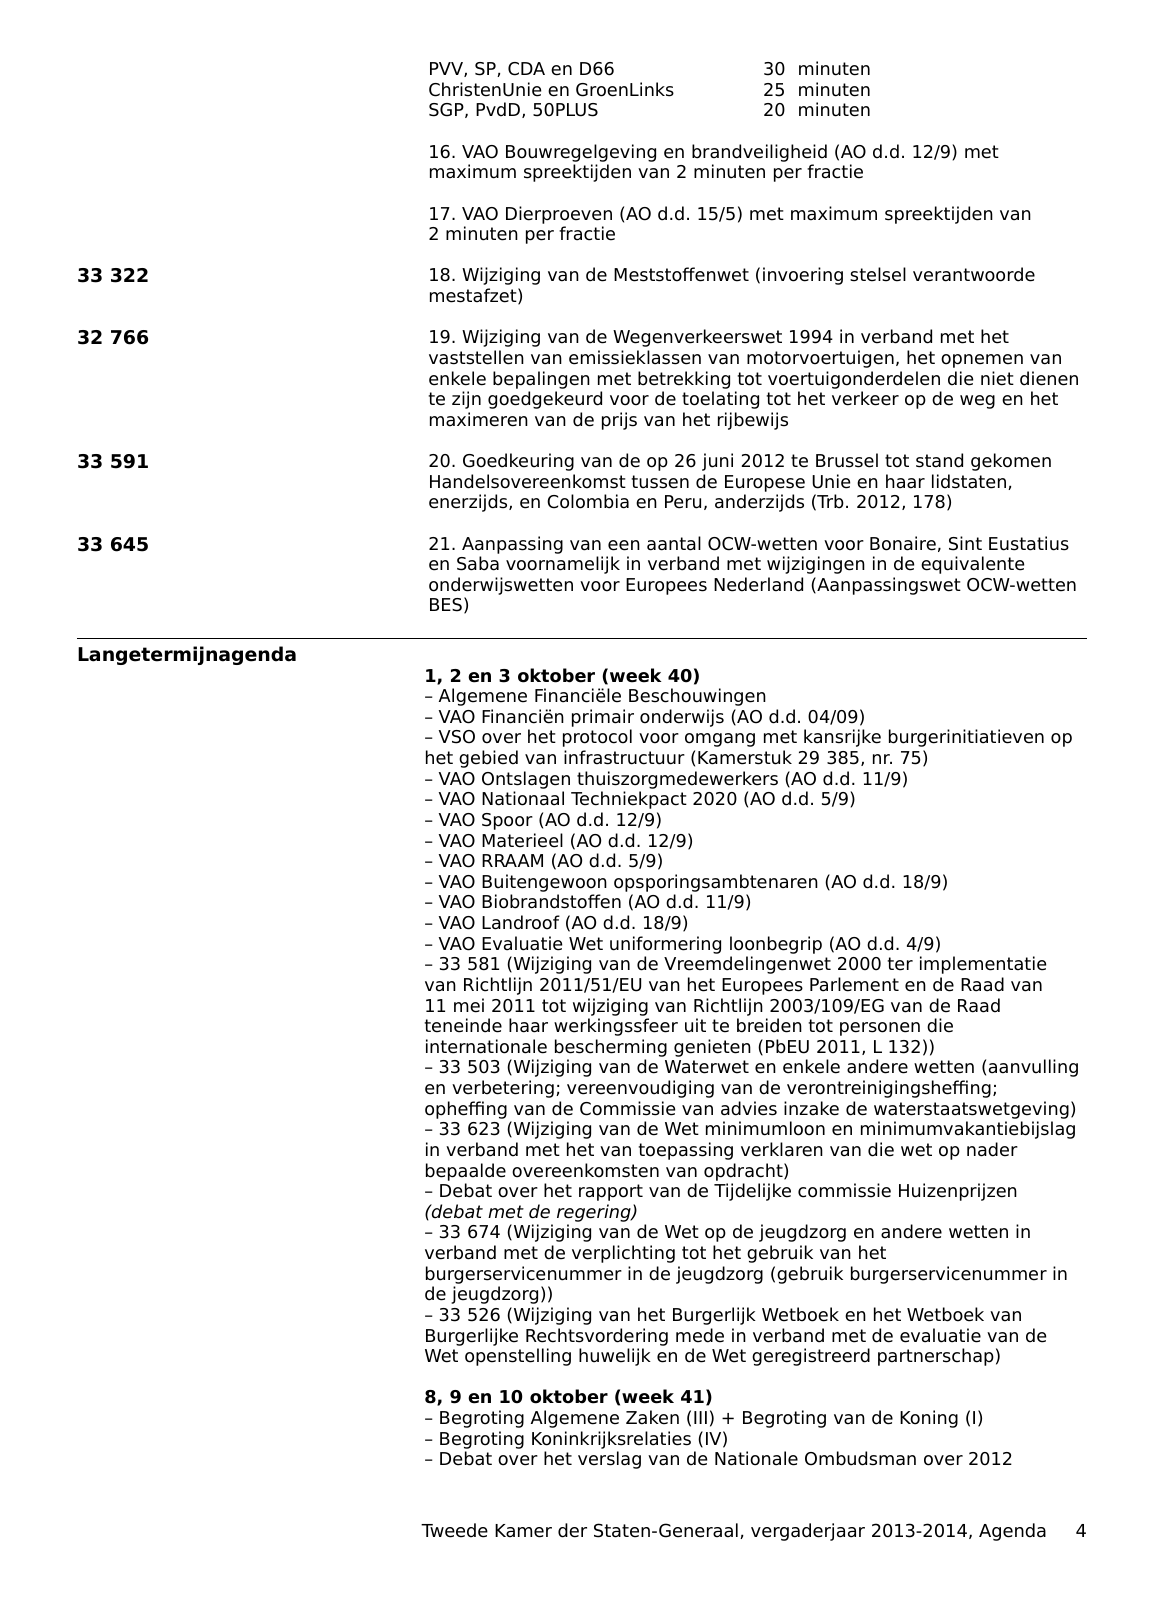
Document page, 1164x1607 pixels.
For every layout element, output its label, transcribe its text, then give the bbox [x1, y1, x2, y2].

table_cell [405, 142, 422, 183]
table_cell [401, 1367, 418, 1387]
table_cell [405, 59, 422, 80]
table_cell – VAO Evaluatie Wet uniformering loonbegrip (AO d.d. 4/9) [418, 934, 1087, 954]
table_cell [422, 245, 1087, 265]
table_cell [77, 1429, 401, 1449]
table_cell [401, 789, 418, 810]
table_cell [405, 534, 422, 616]
table_cell [77, 245, 404, 265]
table_cell [405, 204, 422, 245]
table_cell [77, 872, 401, 892]
table_cell [77, 893, 401, 913]
table_cell 33 645 [77, 534, 404, 616]
table_cell – VAO Ontslagen thuiszorgmedewerkers (AO d.d. 11/9) [418, 769, 1087, 789]
table_cell [77, 307, 404, 327]
table_cell [405, 430, 422, 451]
table_cell – Debat over het verslag van de Nationale Ombudsman over 2012 [418, 1449, 1087, 1470]
table_cell [77, 666, 401, 686]
table_cell – Algemene Financiële Beschouwingen [418, 686, 1087, 707]
table_cell – VAO Materieel (AO d.d. 12/9) [418, 831, 1087, 851]
table_cell [77, 430, 404, 451]
table_cell [77, 934, 401, 954]
table_cell [405, 451, 422, 513]
table_cell [77, 1388, 401, 1408]
table_cell [77, 1305, 401, 1367]
table_cell ChristenUnie en GroenLinks [422, 80, 706, 100]
table_cell [77, 513, 404, 533]
table_cell [77, 1223, 401, 1305]
table_cell [77, 1181, 401, 1222]
table_cell [401, 769, 418, 789]
table_cell – VAO Nationaal Techniekpact 2020 (AO d.d. 5/9) [418, 789, 1087, 810]
table_cell [77, 769, 401, 789]
table_cell [77, 121, 404, 142]
table_cell [405, 513, 422, 533]
table_cell [77, 851, 401, 872]
table_cell – 33 674 (Wijziging van de Wet op de jeugdzorg en andere wetten in verband met de verplichting tot het gebruik van het burgerservicenummer in de jeugdzorg (gebruik burgerservicenummer in de jeugdzorg)) [418, 1223, 1087, 1305]
table_cell [77, 728, 401, 769]
table_header [418, 639, 1087, 666]
table_cell [405, 121, 422, 142]
table_cell [401, 1119, 418, 1181]
table_cell [401, 893, 418, 913]
table_cell – VSO over het protocol voor omgang met kansrijke burgerinitiatieven op het gebied van infrastructuur (Kamerstuk 29 385, nr. 75) [418, 728, 1087, 769]
table_cell 25 [706, 80, 791, 100]
table_cell [405, 183, 422, 203]
table_cell – VAO Buitengewoon opsporingsambtenaren (AO d.d. 18/9) [418, 872, 1087, 892]
table_cell [401, 831, 418, 851]
table_header [401, 639, 418, 666]
table_cell [401, 666, 418, 686]
table_cell – 33 581 (Wijziging van de Vreemdelingenwet 2000 ter implementatie van Richtlijn 2011/51/EU van het Europees Parlement en de Raad van 11 mei 2011 tot wijziging van Richtlijn 2003/109/EG van de Raad teneinde haar werkingssfeer uit te breiden tot personen die internationale bescherming genieten (PbEU 2011, L 132)) [418, 954, 1087, 1057]
table_cell [77, 59, 404, 80]
table_cell [405, 100, 422, 121]
table_cell – VAO Spoor (AO d.d. 12/9) [418, 810, 1087, 831]
table_cell [405, 307, 422, 327]
table_cell 17. VAO Dierproeven (AO d.d. 15/5) met maximum spreektijden van 2 minuten per fractie [422, 204, 1087, 245]
table_cell [401, 1408, 418, 1429]
table_cell [77, 831, 401, 851]
table_cell [401, 810, 418, 831]
table_cell [422, 183, 1087, 203]
table_cell – 33 623 (Wijziging van de Wet minimumloon en minimumvakantiebijslag in verband met het van toepassing verklaren van die wet op nader bepaalde overeenkomsten van opdracht) [418, 1119, 1087, 1181]
table_cell [77, 810, 401, 831]
table_cell 20 [706, 100, 791, 121]
table_cell [401, 1305, 418, 1367]
table_cell [405, 245, 422, 265]
table_cell [77, 1367, 401, 1387]
table_cell [401, 1388, 418, 1408]
table_cell PVV, SP, CDA en D66 [422, 59, 706, 80]
table_cell [77, 954, 401, 1057]
table_cell [401, 851, 418, 872]
table_cell 20. Goedkeuring van de op 26 juni 2012 te Brussel tot stand gekomen Handelsovereenkomst tussen de Europese Unie en haar lidstaten, enerzijds, en Colombia en Peru, anderzijds (Trb. 2012, 178) [422, 451, 1087, 513]
table_cell – VAO Biobrandstoffen (AO d.d. 11/9) [418, 893, 1087, 913]
table_cell 30 [706, 59, 791, 80]
table_cell [77, 1449, 401, 1470]
table_cell 19. Wijziging van de Wegenverkeerswet 1994 in verband met het vaststellen van emissieklassen van motorvoertuigen, het opnemen van enkele bepalingen met betrekking tot voertuigonderdelen die niet dienen te zijn goedgekeurd voor de toelating tot het verkeer op de weg en het maximeren van de prijs van het rijbewijs [422, 327, 1087, 430]
table_header Langetermijnagenda [77, 639, 401, 666]
table_cell – Debat over het rapport van de Tijdelijke commissie Huizenprijzen (debat met de regering) [418, 1181, 1087, 1222]
table_cell [77, 204, 404, 245]
table_cell [422, 430, 1087, 451]
table_cell [418, 1367, 1087, 1387]
table_cell [401, 1223, 418, 1305]
table_cell [405, 265, 422, 307]
table_cell [77, 913, 401, 934]
table_cell [422, 513, 1087, 533]
table_cell minuten [791, 100, 1087, 121]
table_cell [422, 307, 1087, 327]
table_cell [77, 1119, 401, 1181]
table_cell 18. Wijziging van de Meststoffenwet (invoering stelsel verantwoorde mestafzet) [422, 265, 1087, 307]
table_cell [401, 686, 418, 707]
table_cell [77, 1408, 401, 1429]
table_cell – 33 526 (Wijziging van het Burgerlijk Wetboek en het Wetboek van Burgerlijke Rechtsvordering mede in verband met de evaluatie van de Wet openstelling huwelijk en de Wet geregistreerd partnerschap) [418, 1305, 1087, 1367]
table_cell – VAO Landroof (AO d.d. 18/9) [418, 913, 1087, 934]
table_cell [401, 872, 418, 892]
table_cell 33 591 [77, 451, 404, 513]
table_cell [422, 121, 1087, 142]
table_cell [77, 142, 404, 183]
table_cell [77, 1058, 401, 1119]
table_cell minuten [791, 59, 1087, 80]
table_cell [401, 1181, 418, 1222]
table_cell minuten [791, 80, 1087, 100]
table_cell 1, 2 en 3 oktober (week 40) [418, 666, 1087, 686]
table_cell [401, 934, 418, 954]
table_cell [77, 707, 401, 727]
table_cell [401, 1058, 418, 1119]
table_cell 16. VAO Bouwregelgeving en brandveiligheid (AO d.d. 12/9) met maximum spreektijden van 2 minuten per fractie [422, 142, 1087, 183]
table_cell [401, 728, 418, 769]
table_cell 8, 9 en 10 oktober (week 41) [418, 1388, 1087, 1408]
table_cell [77, 183, 404, 203]
table_cell – VAO RRAAM (AO d.d. 5/9) [418, 851, 1087, 872]
table_cell – 33 503 (Wijziging van de Waterwet en enkele andere wetten (aanvulling en verbetering; vereenvoudiging van de verontreinigingsheffing; opheffing van de Commissie van advies inzake de waterstaatswetgeving) [418, 1058, 1087, 1119]
table_cell – Begroting Koninkrijksrelaties (IV) [418, 1429, 1087, 1449]
table_cell [77, 80, 404, 100]
table_cell [401, 1429, 418, 1449]
table_cell [77, 100, 404, 121]
table_cell [401, 1449, 418, 1470]
table_cell – Begroting Algemene Zaken (III) + Begroting van de Koning (I) [418, 1408, 1087, 1429]
table_cell 33 322 [77, 265, 404, 307]
table_cell [405, 327, 422, 430]
table_cell [77, 686, 401, 707]
table_cell – VAO Financiën primair onderwijs (AO d.d. 04/09) [418, 707, 1087, 727]
table_cell 32 766 [77, 327, 404, 430]
table_cell [77, 789, 401, 810]
table_cell [401, 954, 418, 1057]
table_cell SGP, PvdD, 50PLUS [422, 100, 706, 121]
table_cell [401, 913, 418, 934]
table_cell [405, 80, 422, 100]
table_cell [401, 707, 418, 727]
table_cell 21. Aanpassing van een aantal OCW-wetten voor Bonaire, Sint Eustatius en Saba voornamelijk in verband met wijzigingen in de equivalente onderwijswetten voor Europees Nederland (Aanpassingswet OCW-wetten BES) [422, 534, 1087, 616]
